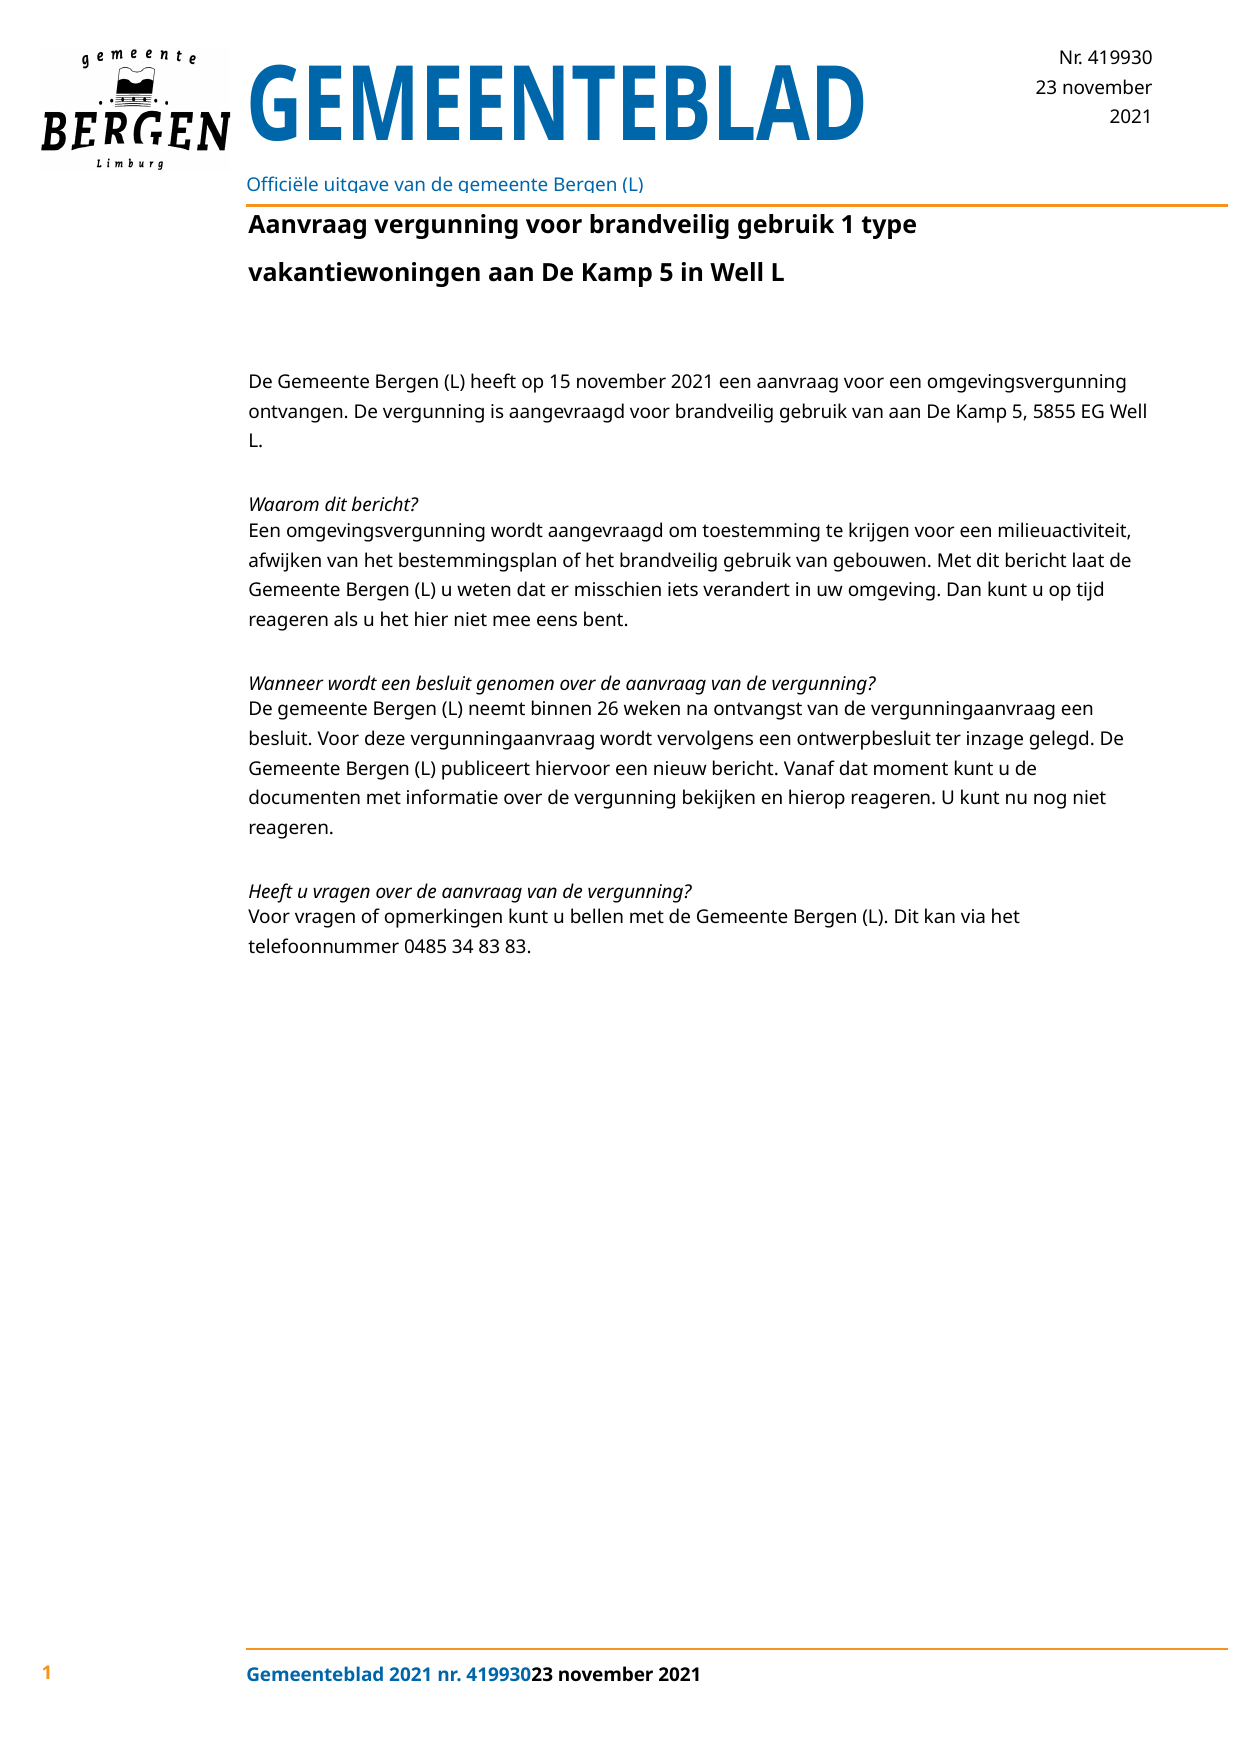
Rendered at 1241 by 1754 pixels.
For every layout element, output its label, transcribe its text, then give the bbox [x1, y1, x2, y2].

text Heeft u vragen over de aanvraag van de vergunning? [248, 878, 1152, 904]
text Een omgevingsvergunning wordt aangevraagd om toestemming te krijgen voor een milieuactiviteit, afwijken van het bestemmingsplan of het brandveilig gebruik van gebouwen. Met dit bericht laat de Gemeente Bergen (L) u weten dat er misschien iets verandert in uw omgeving. Dan kunt u op tijd reageren als u het hier niet mee eens bent. [248, 517, 1152, 632]
text Aanvraag vergunning voor brandveilig gebruik 1 type vakantiewoningen aan De Kamp 5 in Well L [248, 207, 1152, 288]
text De Gemeente Bergen (L) heeft op 15 november 2021 een aanvraag voor een omgevingsvergunning ontvangen. De vergunning is aangevraagd voor brandveilig gebruik van aan De Kamp 5, 5855 EG Well L. [248, 368, 1152, 453]
text De gemeente Bergen (L) neemt binnen 26 weken na ontvangst van de vergunningaanvraag een besluit. Voor deze vergunningaanvraag wordt vervolgens een ontwerpbesluit ter inzage gelegd. De Gemeente Bergen (L) publiceert hiervoor een nieuw bericht. Vanaf dat moment kunt u de documenten met informatie over de vergunning bekijken en hierop reageren. U kunt nu nog niet reageren. [248, 696, 1152, 840]
picture [41, 47, 231, 172]
text Wanneer wordt een besluit genomen over de aanvraag van de vergunning? [248, 670, 1152, 696]
text Voor vragen of opmerkingen kunt u bellen met de Gemeente Bergen (L). Dit kan via het telefoonnummer 0485 34 83 83. [248, 904, 1152, 959]
text Waarom dit bericht? [248, 491, 1152, 517]
